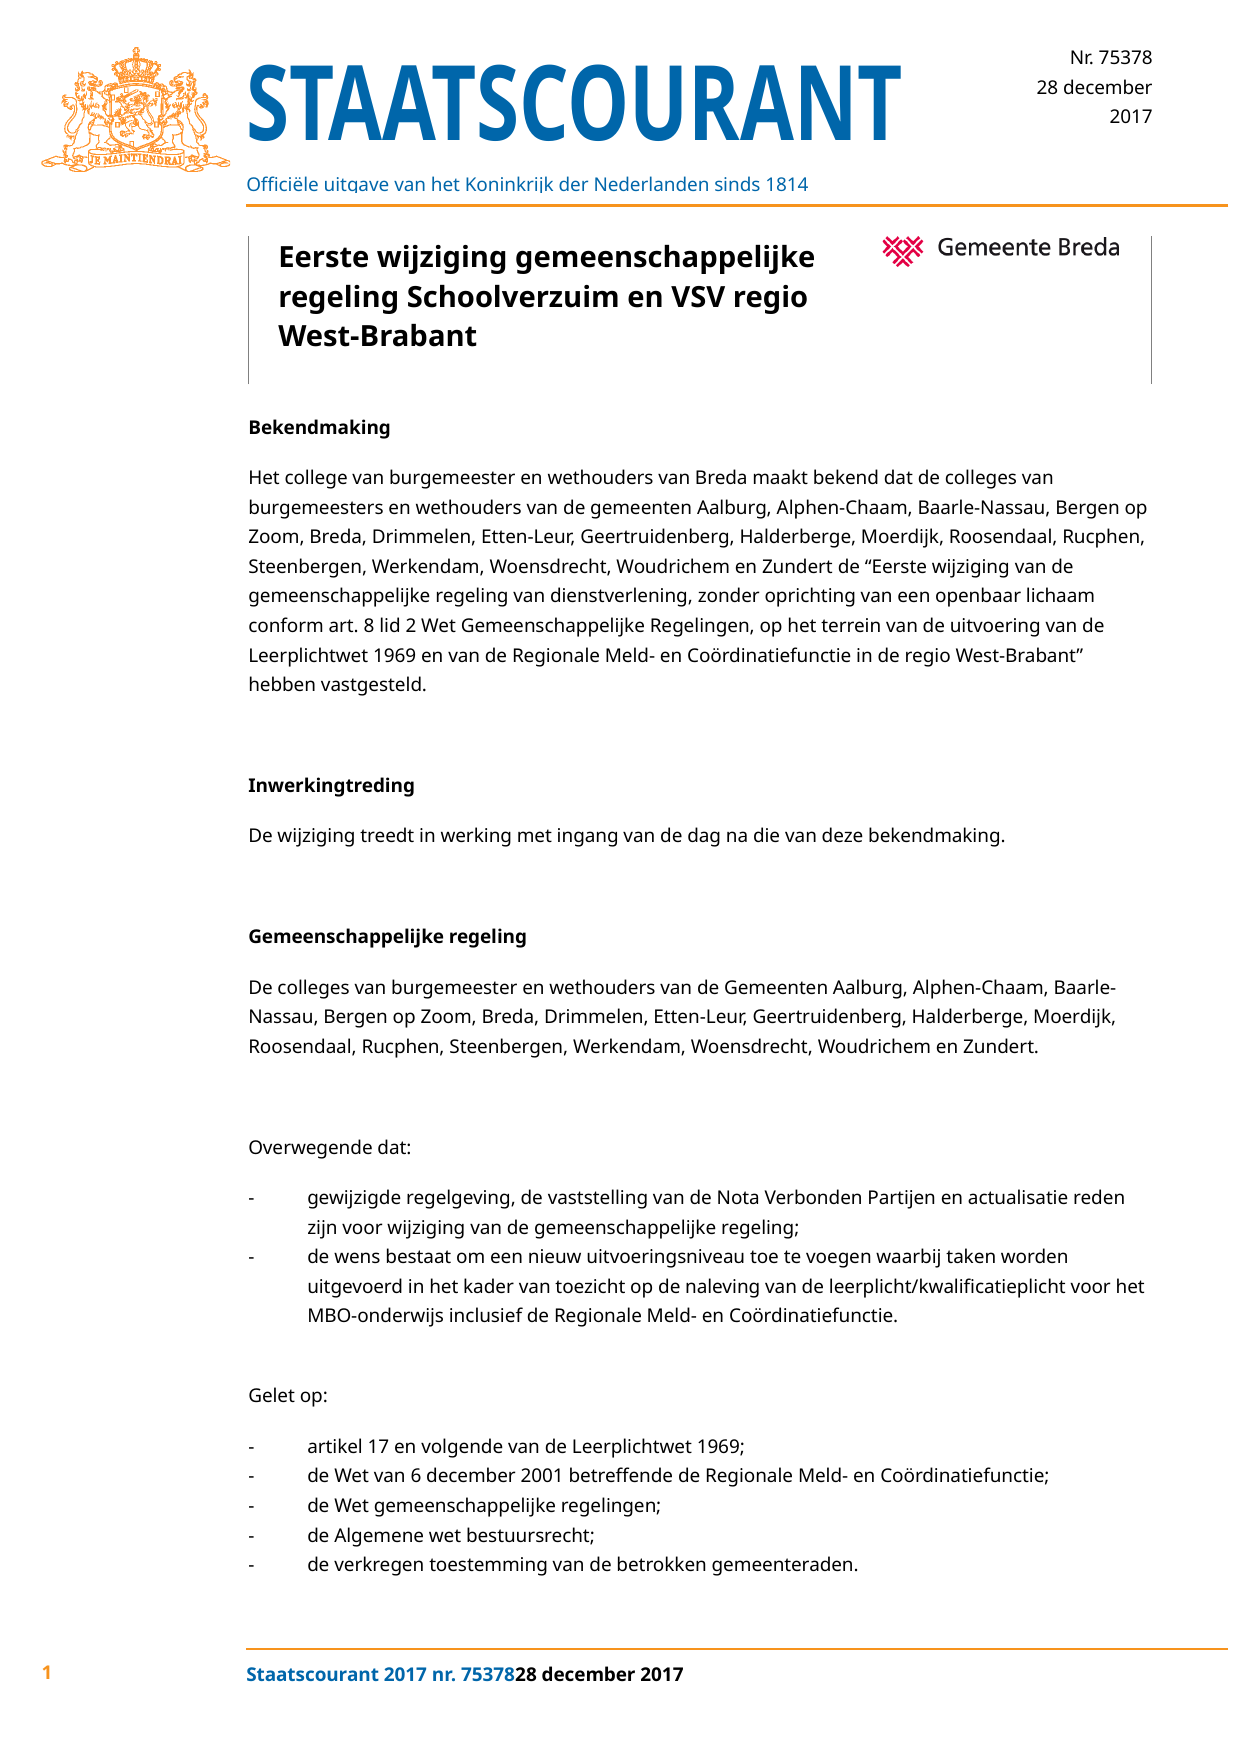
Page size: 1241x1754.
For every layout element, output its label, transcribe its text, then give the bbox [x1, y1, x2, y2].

text Bekendmaking [248, 414, 1152, 440]
list de Wet van 6 december 2001 betreffende de Regionale Meld- en Coördinatiefunctie; [248, 1463, 1152, 1488]
text De colleges van burgemeester en wethouders van de Gemeenten Aalburg, Alphen-Chaam, Baarle-Nassau, Bergen op Zoom, Breda, Drimmelen, Etten-Leur, Geertruidenberg, Halderberge, Moerdijk, Roosendaal, Rucphen, Steenbergen, Werkendam, Woensdrecht, Woudrichem en Zundert. [248, 974, 1152, 1059]
picture [41, 47, 231, 172]
text Gelet op: [248, 1383, 1152, 1408]
text Het college van burgemeester en wethouders van Breda maakt bekend dat de colleges van burgemeesters en wethouders van de gemeenten Aalburg, Alphen-Chaam, Baarle-Nassau, Bergen op Zoom, Breda, Drimmelen, Etten-Leur, Geertruidenberg, Halderberge, Moerdijk, Roosendaal, Rucphen, Steenbergen, Werkendam, Woensdrecht, Woudrichem en Zundert de “Eerste wijziging van de gemeenschappelijke regeling van dienstverlening, zonder oprichting van een openbaar lichaam conform art. 8 lid 2 Wet Gemeenschappelijke Regelingen, op het terrein van de uitvoering van de Leerplichtwet 1969 en van de Regionale Meld- en Coördinatiefunctie in de regio West-Brabant” hebben vastgesteld. [248, 464, 1152, 697]
list de Algemene wet bestuursrecht; [248, 1522, 1152, 1548]
text De wijziging treedt in werking met ingang van de dag na die van deze bekendmaking. [248, 823, 1152, 848]
picture [882, 236, 1119, 267]
text Overwegende dat: [248, 1134, 1152, 1160]
list artikel 17 en volgende van de Leerplichtwet 1969; [248, 1433, 1152, 1459]
table_header [850, 236, 1151, 384]
text Gemeenschappelijke regeling [248, 923, 1152, 949]
list gewijzigde regelgeving, de vaststelling van de Nota Verbonden Partijen en actualisatie reden zijn voor wijziging van de gemeenschappelijke regeling; [248, 1184, 1152, 1240]
list de verkregen toestemming van de betrokken gemeenteraden. [248, 1551, 1152, 1577]
list de Wet gemeenschappelijke regelingen; [248, 1492, 1152, 1518]
list de wens bestaat om een nieuw uitvoeringsniveau toe te voegen waarbij taken worden uitgevoerd in het kader van toezicht op de naleving van de leerplicht/kwalificatieplicht voor het MBO-onderwijs inclusief de Regionale Meld- en Coördinatiefunctie. [248, 1243, 1152, 1328]
text Inwerkingtreding [248, 772, 1152, 798]
table_header Eerste wijziging gemeenschappelijke regeling Schoolverzuim en VSV regio West-Brabant [249, 236, 850, 384]
